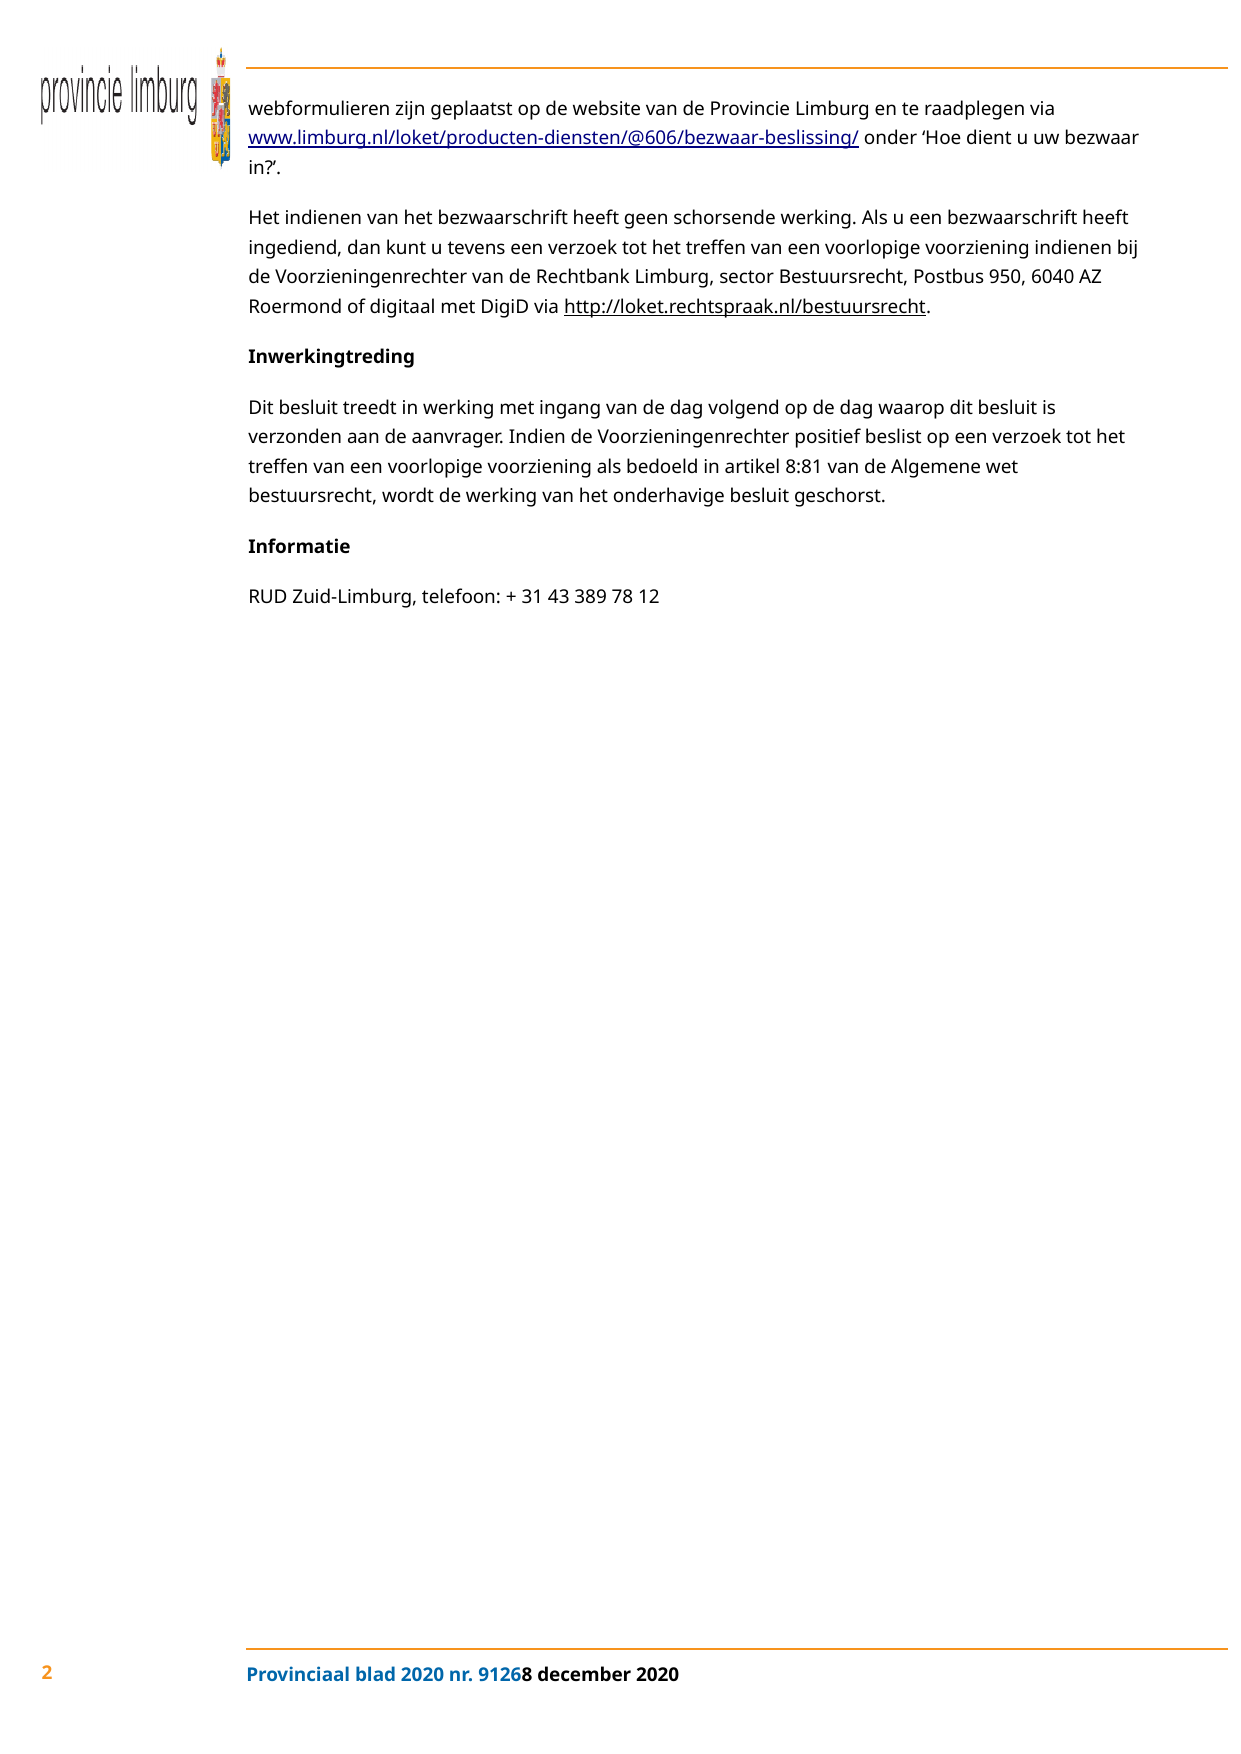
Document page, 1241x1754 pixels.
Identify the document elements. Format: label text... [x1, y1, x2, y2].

text Dit besluit treedt in werking met ingang van de dag volgend op de dag waarop dit besluit is verzonden aan de aanvrager. Indien de Voorzieningenrechter positief beslist op een verzoek tot het treffen van een voorlopige voorziening als bedoeld in artikel 8:81 van de Algemene wet bestuursrecht, wordt de werking van het onderhavige besluit geschorst. [248, 394, 1152, 508]
text Informatie [248, 533, 1152, 559]
text RUD Zuid-Limburg, telefoon: + 31 43 389 78 12 [248, 583, 1152, 609]
text Het indienen van het bezwaarschrift heeft geen schorsende werking. Als u een bezwaarschrift heeft ingediend, dan kunt u tevens een verzoek tot het treffen van een voorlopige voorziening indienen bij de Voorzieningenrechter van de Rechtbank Limburg, sector Bestuursrecht, Postbus 950, 6040 AZ Roermond of digitaal met DigiD via http://loket.rechtspraak.nl/bestuursrecht. [248, 204, 1152, 319]
text Inwerkingtreding [248, 343, 1152, 369]
text webformulieren zijn geplaatst op de website van de Provincie Limburg en te raadplegen via www.limburg.nl/loket/producten-diensten/@606/bezwaar-beslissing/ onder ‘Hoe dient u uw bezwaar in?’. [248, 95, 1152, 180]
picture [41, 47, 231, 172]
